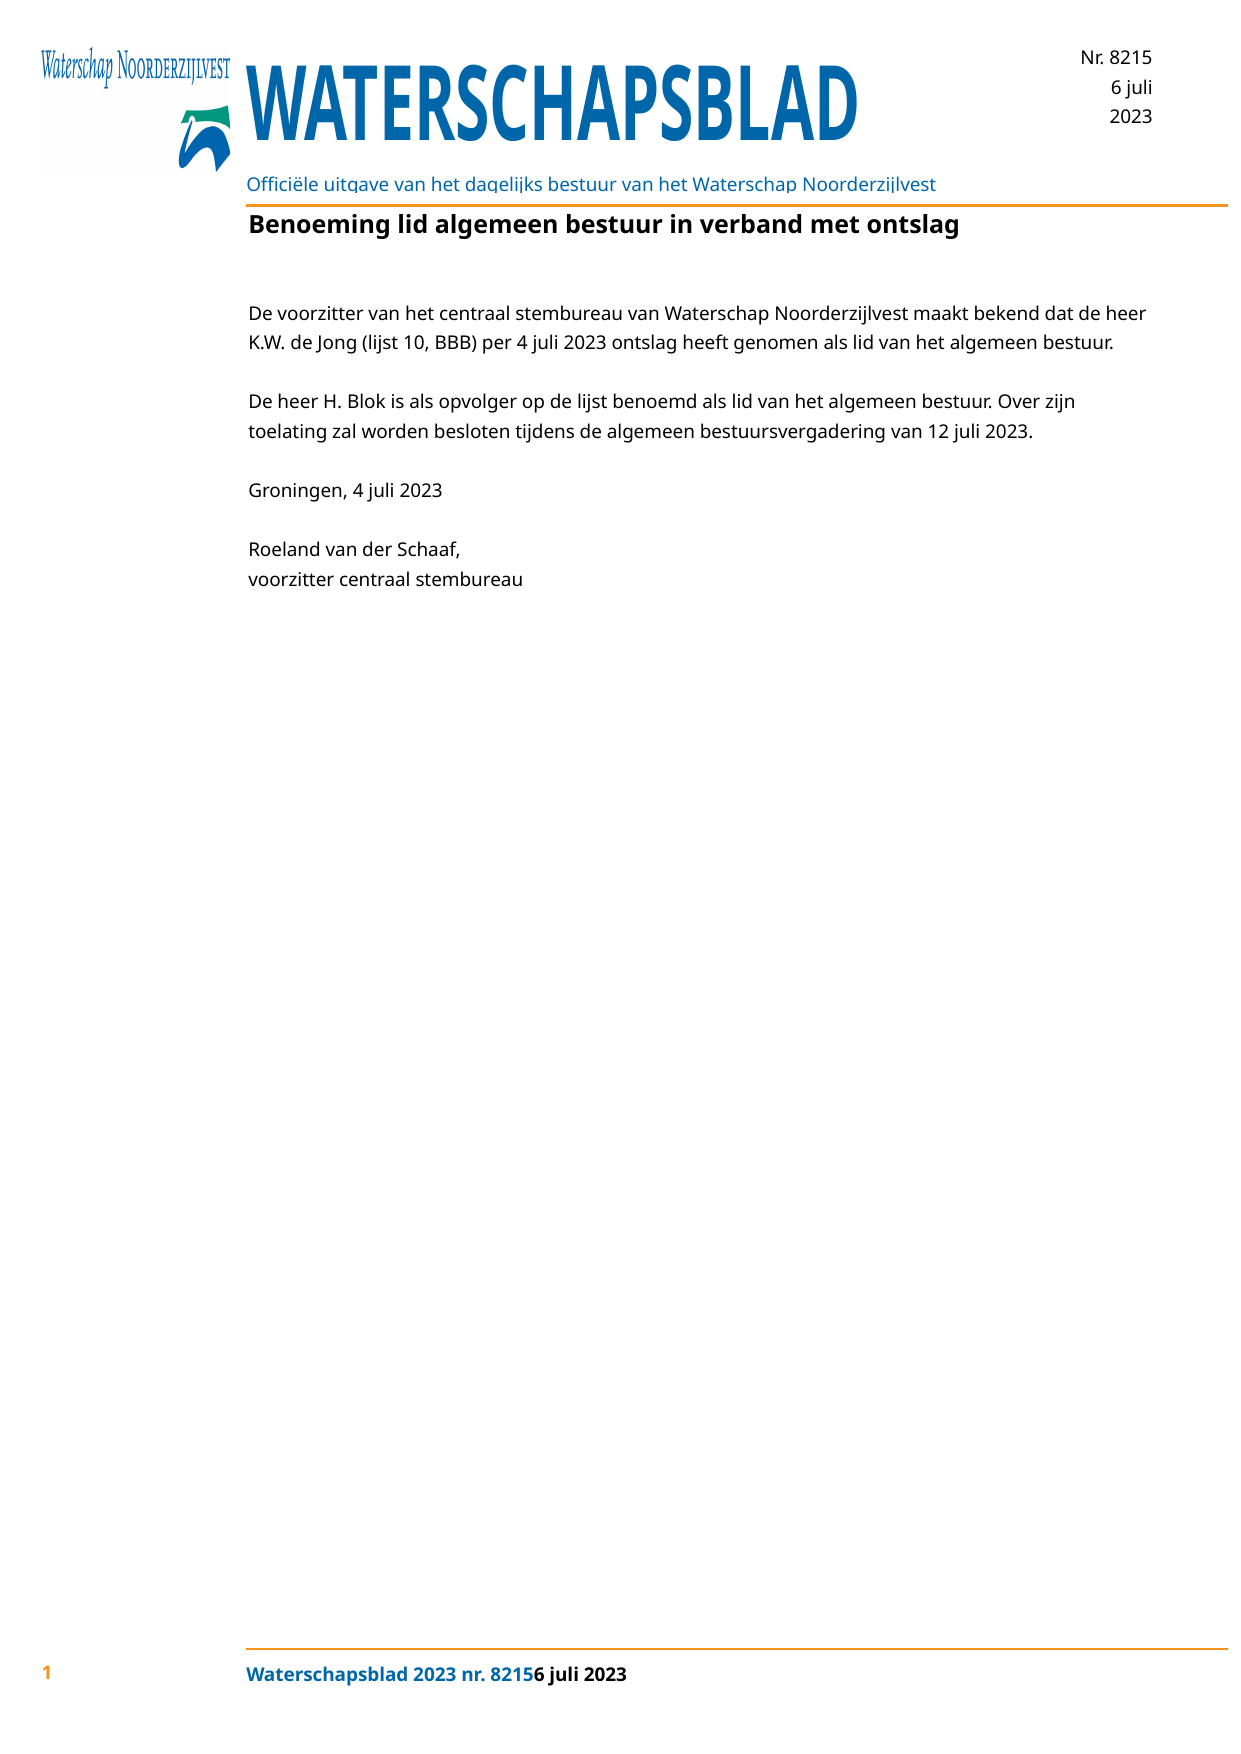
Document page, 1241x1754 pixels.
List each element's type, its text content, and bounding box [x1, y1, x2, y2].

picture [41, 47, 231, 172]
text Benoeming lid algemeen bestuur in verband met ontslag [248, 207, 1152, 241]
text Roeland van der Schaaf, [248, 537, 1152, 562]
text voorzitter centraal stembureau [248, 566, 1152, 592]
text Groningen, 4 juli 2023 [248, 477, 1152, 503]
text De heer H. Blok is als opvolger op de lijst benoemd als lid van het algemeen bestuur. Over zijn toelating zal worden besloten tijdens de algemeen bestuursvergadering van 12 juli 2023. [248, 389, 1152, 444]
text De voorzitter van het centraal stembureau van Waterschap Noorderzijlvest maakt bekend dat de heer K.W. de Jong (lijst 10, BBB) per 4 juli 2023 ontslag heeft genomen als lid van het algemeen bestuur. [248, 300, 1152, 355]
